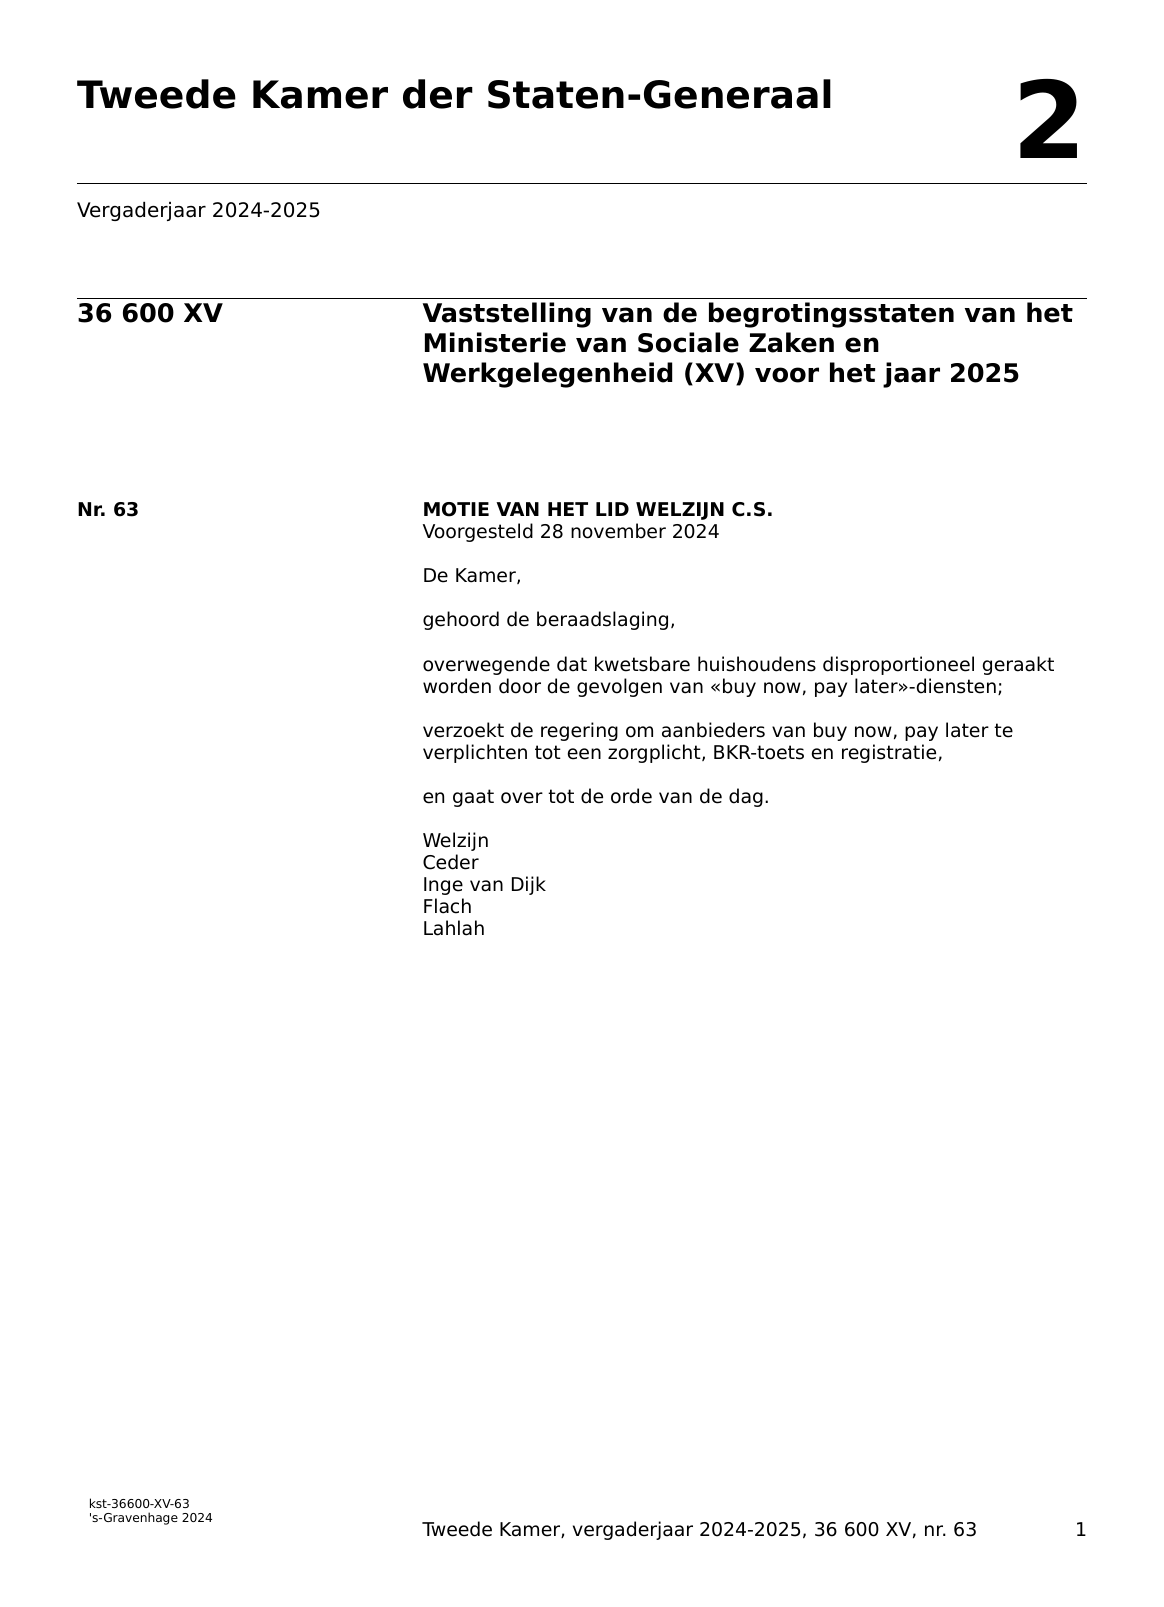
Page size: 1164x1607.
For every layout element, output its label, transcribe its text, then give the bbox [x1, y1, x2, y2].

subtitle Nr. 63 MOTIE VAN HET LID WELZIJN C.S. [77, 499, 1087, 521]
text verzoekt de regering om aanbieders van buy now, pay later te verplichten tot een zorgplicht, BKR-toets en registratie, [422, 720, 1087, 764]
text 's-Gravenhage 2024 [88, 1511, 323, 1525]
table_cell Vergaderjaar 2024-2025 [77, 184, 1087, 298]
text en gaat over tot de orde van de dag. [422, 786, 1087, 808]
text De Kamer, [422, 565, 1087, 587]
table_header 2 [886, 59, 1087, 183]
text Ceder [422, 852, 1087, 874]
subtitle 36 600 XV Vaststelling van de begrotingsstaten van het Ministerie van Sociale Zaken en Werkgelegenheid (XV) voor het jaar 2025 [77, 299, 1087, 388]
text Flach [422, 896, 1087, 918]
text overwegende dat kwetsbare huishoudens disproportioneel geraakt worden door de gevolgen van «buy now, pay later»-diensten; [422, 653, 1087, 697]
table_header Tweede Kamer der Staten-Generaal [77, 59, 886, 183]
text Lahlah [422, 918, 1087, 940]
text gehoord de beraadslaging, [422, 609, 1087, 631]
text Welzijn [422, 830, 1087, 852]
text Inge van Dijk [422, 874, 1087, 896]
text Voorgesteld 28 november 2024 [422, 521, 1087, 543]
text kst-36600-XV-63 [88, 1497, 323, 1511]
